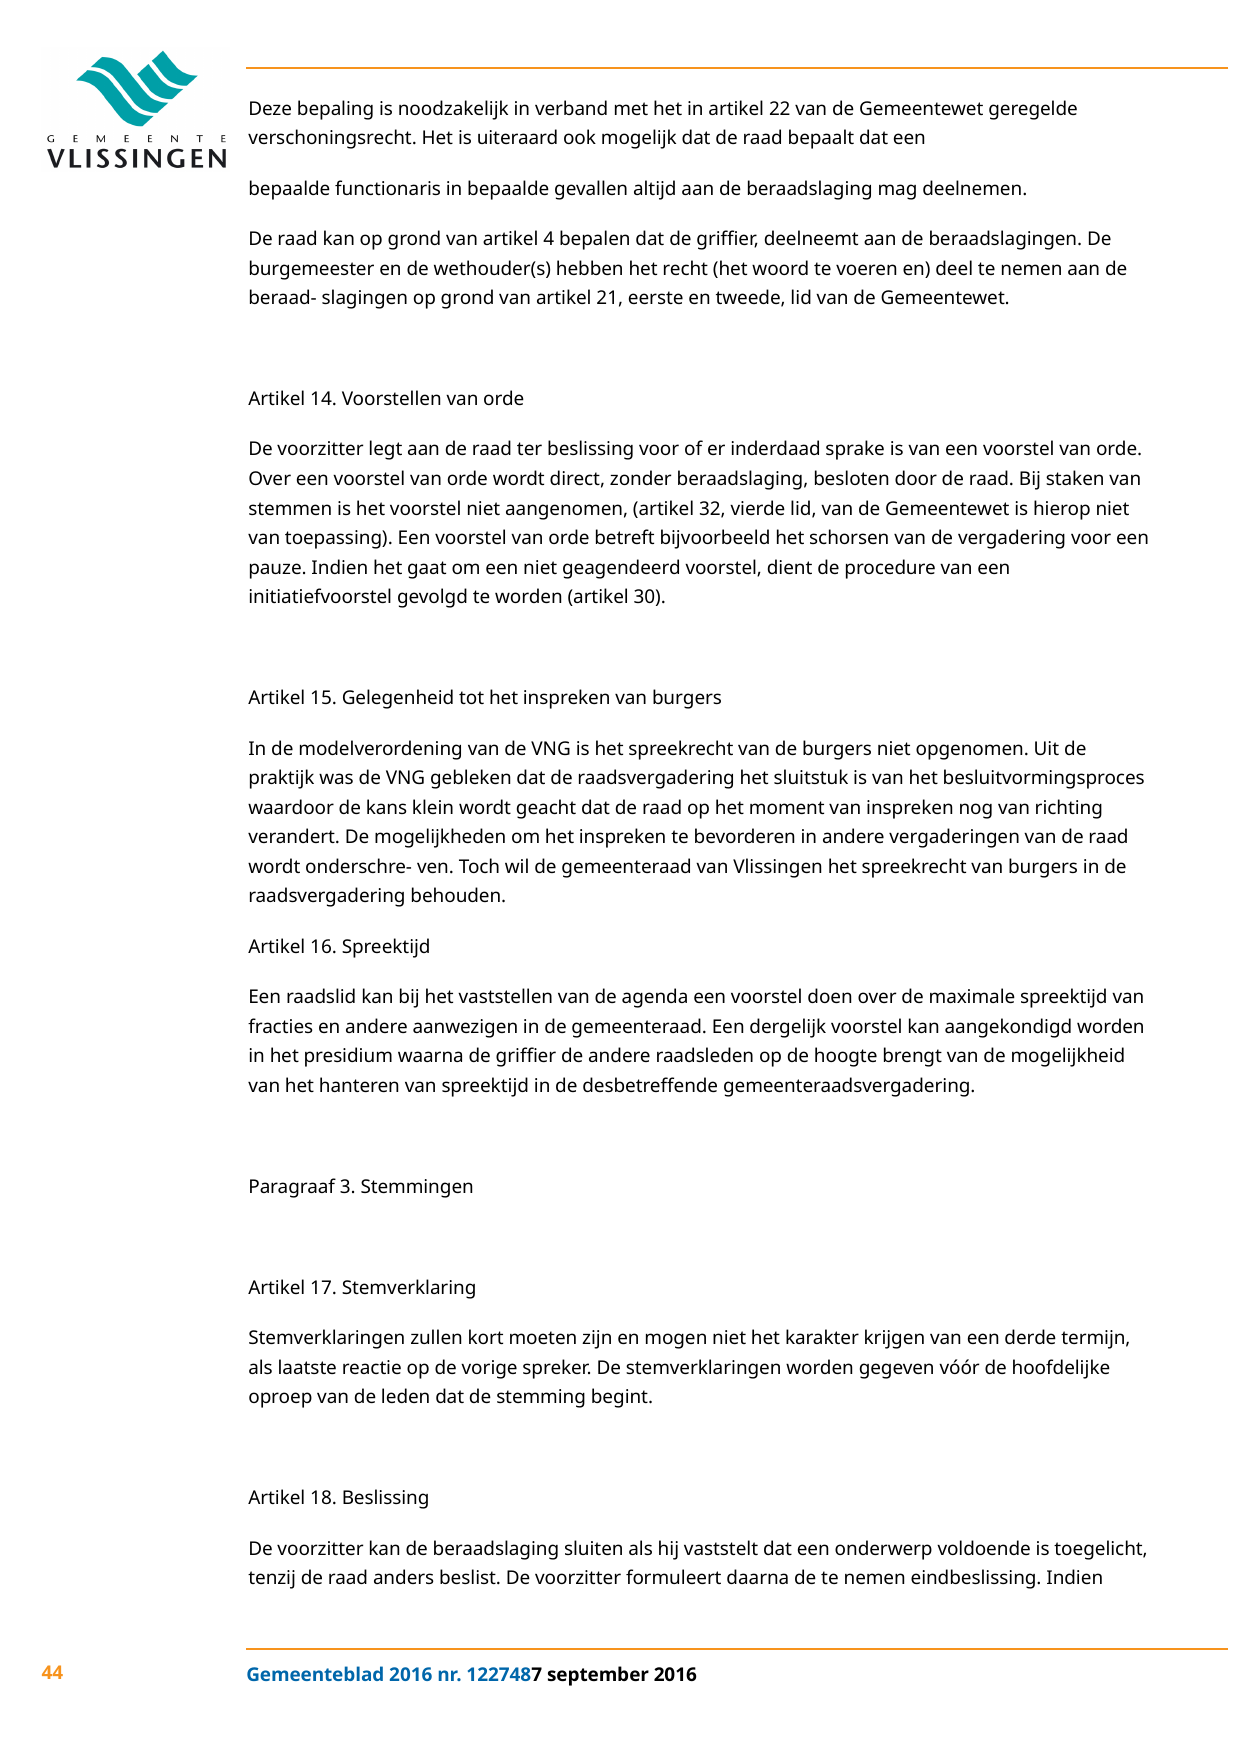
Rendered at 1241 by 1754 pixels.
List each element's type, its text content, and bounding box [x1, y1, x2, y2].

text Paragraaf 3. Stemmingen [248, 1173, 1152, 1199]
text De voorzitter legt aan de raad ter beslissing voor of er inderdaad sprake is van een voorstel van orde. Over een voorstel van orde wordt direct, zonder beraadslaging, besloten door de raad. Bij staken van stemmen is het voorstel niet aangenomen, (artikel 32, vierde lid, van de Gemeentewet is hierop niet van toepassing). Een voorstel van orde betreft bijvoorbeeld het schorsen van de vergadering voor een pauze. Indien het gaat om een niet geagendeerd voorstel, dient de procedure van een initiatiefvoorstel gevolgd te worden (artikel 30). [248, 436, 1152, 609]
text Artikel 17. Stemverklaring [248, 1274, 1152, 1300]
text Deze bepaling is noodzakelijk in verband met het in artikel 22 van de Gemeentewet geregelde verschoningsrecht. Het is uiteraard ook mogelijk dat de raad bepaalt dat een [248, 95, 1152, 150]
text De voorzitter kan de beraadslaging sluiten als hij vaststelt dat een onderwerp voldoende is toegelicht, tenzij de raad anders beslist. De voorzitter formuleert daarna de te nemen eindbeslissing. Indien [248, 1535, 1152, 1590]
text Stemverklaringen zullen kort moeten zijn en mogen niet het karakter krijgen van een derde termijn, als laatste reactie op de vorige spreker. De stemverklaringen worden gegeven vóór de hoofdelijke oproep van de leden dat de stemming begint. [248, 1324, 1152, 1409]
text Artikel 16. Spreektijd [248, 933, 1152, 959]
text Artikel 15. Gelegenheid tot het inspreken van burgers [248, 684, 1152, 710]
text Artikel 18. Beslissing [248, 1484, 1152, 1510]
text Artikel 14. Voorstellen van orde [248, 385, 1152, 411]
text Een raadslid kan bij het vaststellen van de agenda een voorstel doen over de maximale spreektijd van fracties en andere aanwezigen in de gemeenteraad. Een dergelijk voorstel kan aangekondigd worden in het presidium waarna de griffier de andere raadsleden op de hoogte brengt van de mogelijkheid van het hanteren van spreektijd in de desbetreffende gemeenteraadsvergadering. [248, 983, 1152, 1098]
text bepaalde functionaris in bepaalde gevallen altijd aan de beraadslaging mag deelnemen. [248, 175, 1152, 201]
text In de modelverordening van de VNG is het spreekrecht van de burgers niet opgenomen. Uit de praktijk was de VNG gebleken dat de raadsvergadering het sluitstuk is van het besluitvormingsproces waardoor de kans klein wordt geacht dat de raad op het moment van inspreken nog van richting verandert. De mogelijkheden om het inspreken te bevorderen in andere vergaderingen van de raad wordt onderschre- ven. Toch wil de gemeenteraad van Vlissingen het spreekrecht van burgers in de raadsvergadering behouden. [248, 735, 1152, 908]
text De raad kan op grond van artikel 4 bepalen dat de griffier, deelneemt aan de beraadslagingen. De burgemeester en de wethouder(s) hebben het recht (het woord te voeren en) deel te nemen aan de beraad- slagingen op grond van artikel 21, eerste en tweede, lid van de Gemeentewet. [248, 225, 1152, 310]
picture [41, 47, 231, 172]
